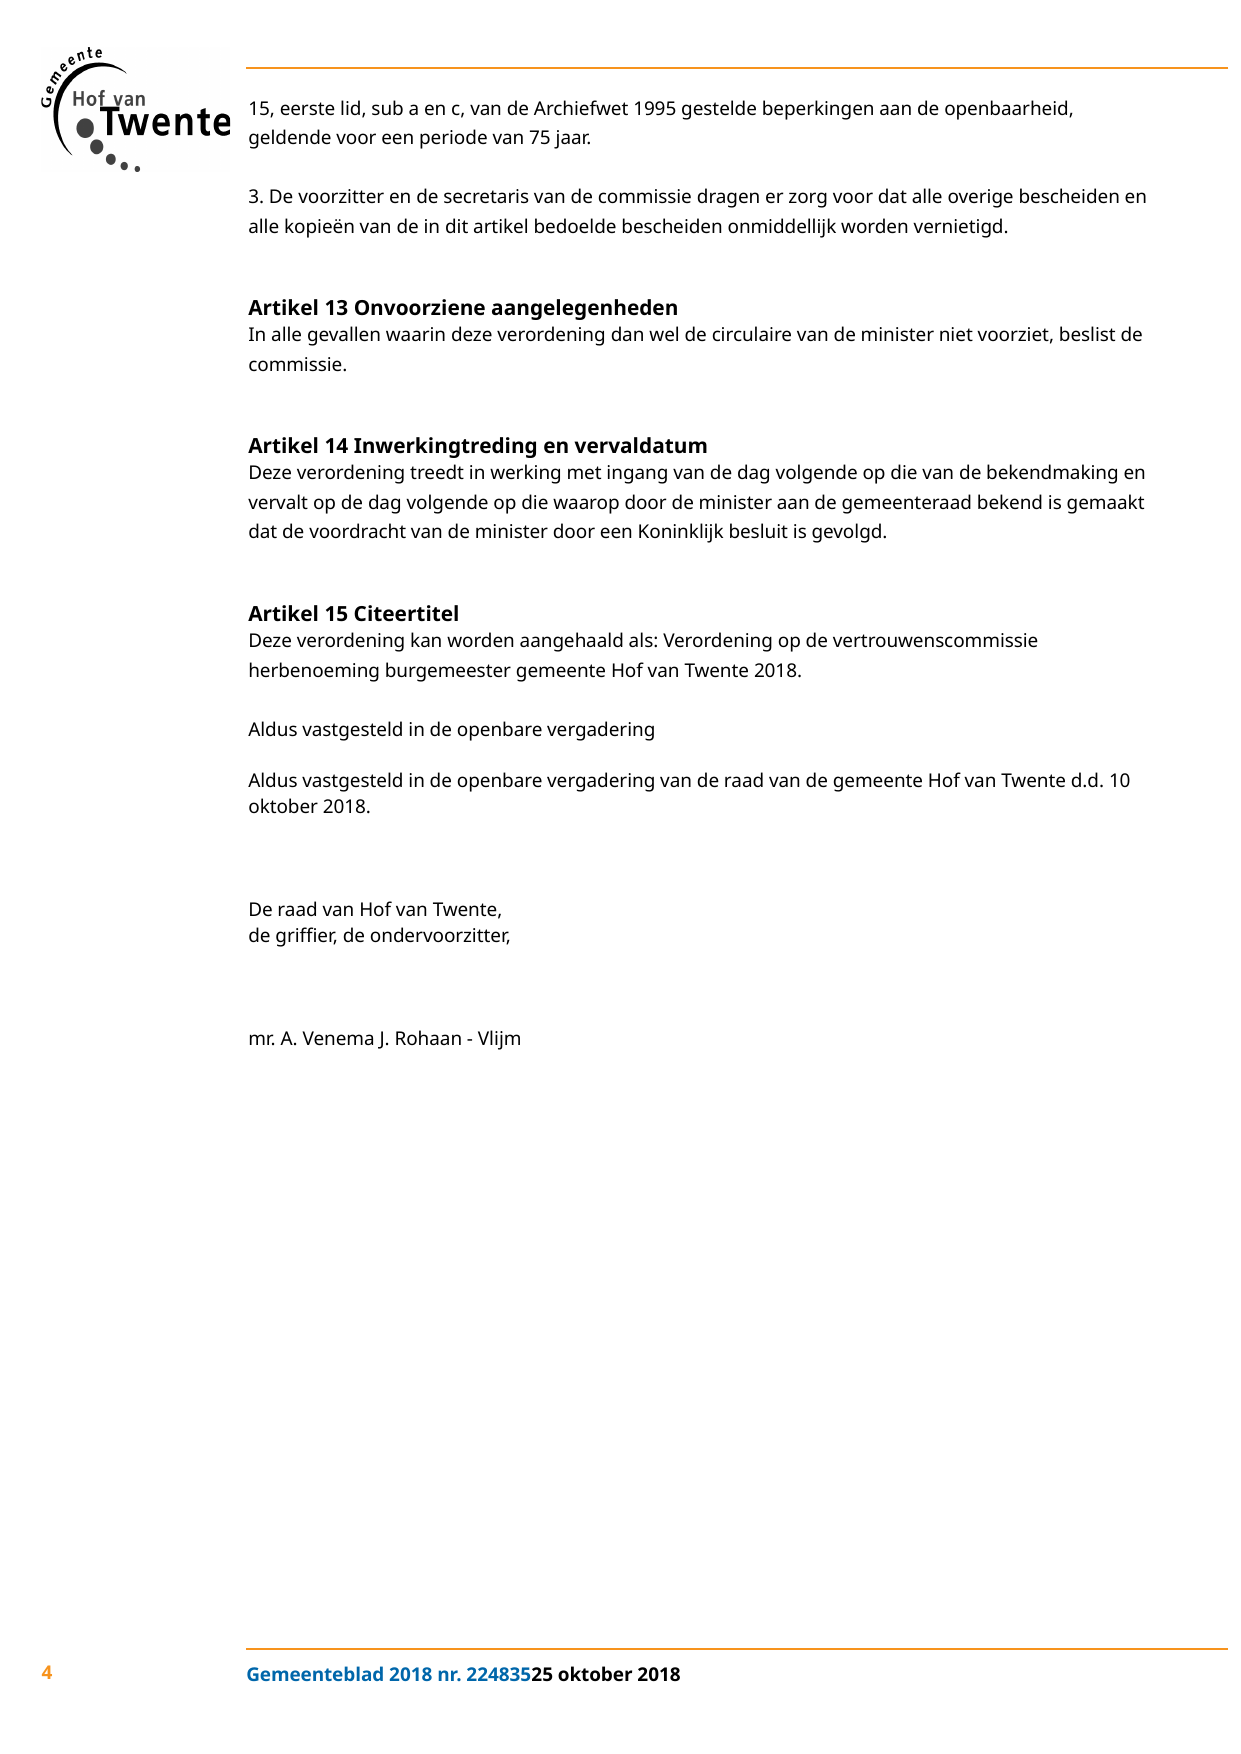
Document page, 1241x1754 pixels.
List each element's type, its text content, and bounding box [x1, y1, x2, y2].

text Artikel 15 Citeertitel [248, 599, 1152, 627]
text mr. A. Venema J. Rohaan - Vlijm [248, 1025, 1152, 1050]
text Aldus vastgesteld in de openbare vergadering [248, 716, 1152, 742]
text Artikel 14 Inwerkingtreding en vervaldatum [248, 431, 1152, 459]
picture [41, 47, 231, 172]
text Artikel 13 Onvoorziene aangelegenheden [248, 293, 1152, 322]
text de griffier, de ondervoorzitter, [248, 922, 1152, 947]
text 15, eerste lid, sub a en c, van de Archiefwet 1995 gestelde beperkingen aan de openbaarheid, geldende voor een periode van 75 jaar. [248, 95, 1152, 150]
text Deze verordening treedt in werking met ingang van de dag volgende op die van de bekendmaking en vervalt op de dag volgende op die waarop door de minister aan de gemeenteraad bekend is gemaakt dat de voordracht van de minister door een Koninklijk besluit is gevolgd. [248, 459, 1152, 544]
text 3. De voorzitter en de secretaris van de commissie dragen er zorg voor dat alle overige bescheiden en alle kopieën van de in dit artikel bedoelde bescheiden onmiddellijk worden vernietigd. [248, 183, 1152, 239]
text Deze verordening kan worden aangehaald als: Verordening op de vertrouwenscommissie herbenoeming burgemeester gemeente Hof van Twente 2018. [248, 627, 1152, 682]
text Aldus vastgesteld in de openbare vergadering van de raad van de gemeente Hof van Twente d.d. 10 oktober 2018. [248, 767, 1152, 819]
text In alle gevallen waarin deze verordening dan wel de circulaire van de minister niet voorziet, beslist de commissie. [248, 322, 1152, 377]
text De raad van Hof van Twente, [248, 896, 1152, 922]
